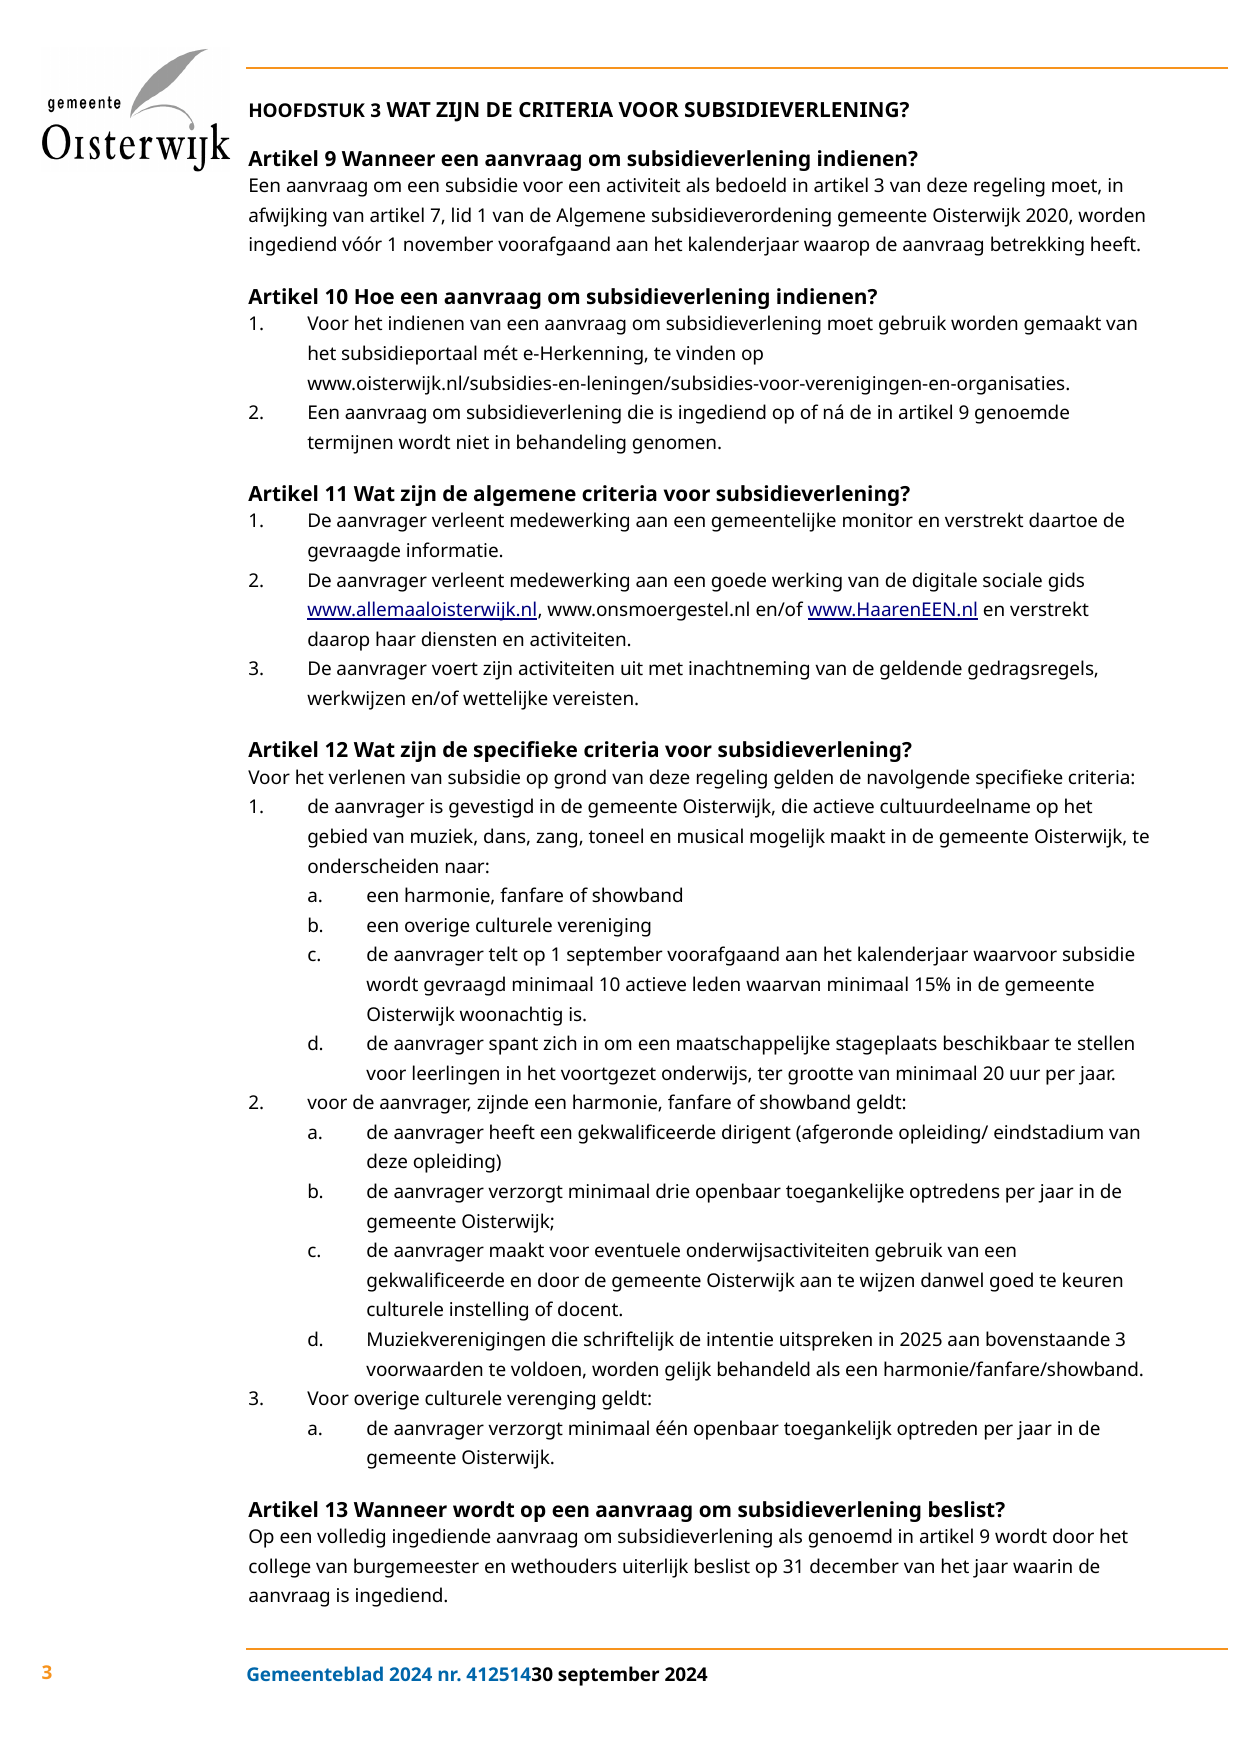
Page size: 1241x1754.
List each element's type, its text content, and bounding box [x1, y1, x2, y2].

list de aanvrager maakt voor eventuele onderwijsactiviteiten gebruik van een gekwalificeerde en door de gemeente Oisterwijk aan te wijzen danwel goed te keuren culturele instelling of docent. [307, 1237, 1152, 1322]
list een harmonie, fanfare of showband [307, 882, 1152, 908]
text Artikel 12 Wat zijn de specifieke criteria voor subsidieverlening? [248, 736, 1152, 764]
list de aanvrager verzorgt minimaal één openbaar toegankelijk optreden per jaar in de gemeente Oisterwijk. [307, 1415, 1152, 1470]
list De aanvrager voert zijn activiteiten uit met inachtneming van de geldende gedragsregels, werkwijzen en/of wettelijke vereisten. [248, 656, 1152, 711]
list de aanvrager is gevestigd in de gemeente Oisterwijk, die actieve cultuurdeelname op het gebied van muziek, dans, zang, toneel en musical mogelijk maakt in de gemeente Oisterwijk, te onderscheiden naar: [248, 794, 1152, 878]
text Een aanvraag om een subsidie voor een activiteit als bedoeld in artikel 3 van deze regeling moet, in afwijking van artikel 7, lid 1 van de Algemene subsidieverordening gemeente Oisterwijk 2020, worden ingediend vóór 1 november voorafgaand aan het kalenderjaar waarop de aanvraag betrekking heeft. [248, 172, 1152, 257]
list De aanvrager verleent medewerking aan een gemeentelijke monitor en verstrekt daartoe de gevraagde informatie. [248, 508, 1152, 563]
list de aanvrager heeft een gekwalificeerde dirigent (afgeronde opleiding/ eindstadium van deze opleiding) [307, 1119, 1152, 1174]
list de aanvrager spant zich in om een maatschappelijke stageplaats beschikbaar te stellen voor leerlingen in het voortgezet onderwijs, ter grootte van minimaal 20 uur per jaar. [307, 1030, 1152, 1086]
list De aanvrager verleent medewerking aan een goede werking van de digitale sociale gids www.allemaaloisterwijk.nl, www.onsmoergestel.nl en/of www.HaarenEEN.nl en verstrekt daarop haar diensten en activiteiten. [248, 567, 1152, 652]
list een overige culturele vereniging [307, 912, 1152, 938]
text Artikel 13 Wanneer wordt op een aanvraag om subsidieverlening beslist? [248, 1495, 1152, 1523]
list de aanvrager verzorgt minimaal drie openbaar toegankelijke optredens per jaar in de gemeente Oisterwijk; [307, 1178, 1152, 1233]
text Voor het verlenen van subsidie op grond van deze regeling gelden de navolgende specifieke criteria: [248, 764, 1152, 790]
list Voor overige culturele verenging geldt: [248, 1385, 1152, 1411]
list Voor het indienen van een aanvraag om subsidieverlening moet gebruik worden gemaakt van het subsidieportaal mét e-Herkenning, te vinden op www.oisterwijk.nl/subsidies-en-leningen/subsidies-voor-verenigingen-en-organisaties. [248, 311, 1152, 395]
picture [41, 47, 231, 172]
list Een aanvraag om subsidieverlening die is ingediend op of ná de in artikel 9 genoemde termijnen wordt niet in behandeling genomen. [248, 399, 1152, 454]
text Artikel 9 Wanneer een aanvraag om subsidieverlening indienen? [248, 144, 1152, 172]
text Artikel 11 Wat zijn de algemene criteria voor subsidieverlening? [248, 479, 1152, 508]
list voor de aanvrager, zijnde een harmonie, fanfare of showband geldt: [248, 1089, 1152, 1115]
text Op een volledig ingediende aanvraag om subsidieverlening als genoemd in artikel 9 wordt door het college van burgemeester en wethouders uiterlijk beslist op 31 december van het jaar waarin de aanvraag is ingediend. [248, 1523, 1152, 1608]
text Artikel 10 Hoe een aanvraag om subsidieverlening indienen? [248, 282, 1152, 311]
list Muziekverenigingen die schriftelijk de intentie uitspreken in 2025 aan bovenstaande 3 voorwaarden te voldoen, worden gelijk behandeld als een harmonie/fanfare/showband. [307, 1326, 1152, 1381]
list de aanvrager telt op 1 september voorafgaand aan het kalenderjaar waarvoor subsidie wordt gevraagd minimaal 10 actieve leden waarvan minimaal 15% in de gemeente Oisterwijk woonachtig is. [307, 942, 1152, 1026]
text HOOFDSTUK 3 WAT ZIJN DE CRITERIA VOOR SUBSIDIEVERLENING? [248, 95, 1152, 123]
